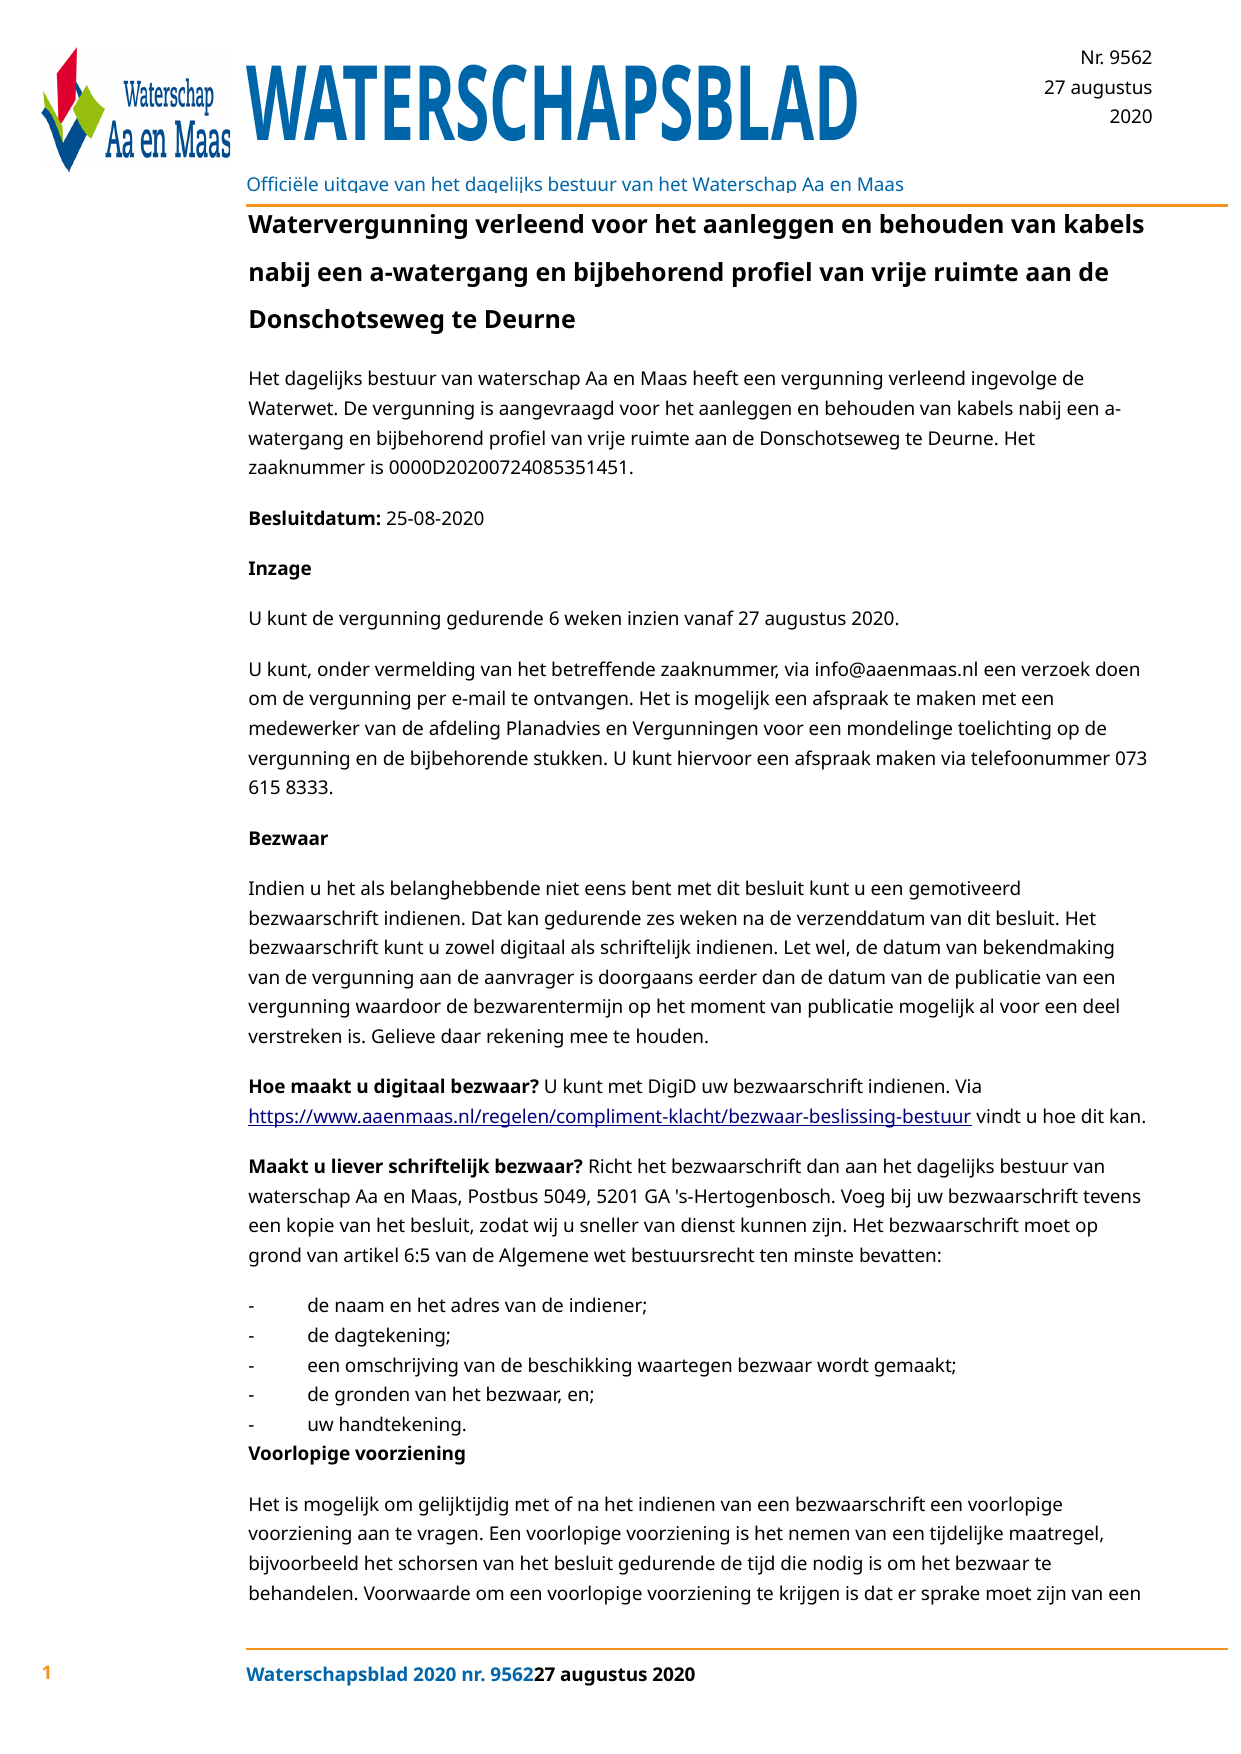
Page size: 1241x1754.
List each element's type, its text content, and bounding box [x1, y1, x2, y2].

text Hoe maakt u digitaal bezwaar? U kunt met DigiD uw bezwaarschrift indienen. Via https://www.aaenmaas.nl/regelen/compliment-klacht/bezwaar-beslissing-bestuur vindt u hoe dit kan. [248, 1073, 1152, 1129]
picture [41, 47, 231, 172]
list de naam en het adres van de indiener; [248, 1293, 1152, 1318]
text Het is mogelijk om gelijktijdig met of na het indienen van een bezwaarschrift een voorlopige voorziening aan te vragen. Een voorlopige voorziening is het nemen van een tijdelijke maatregel, bijvoorbeeld het schorsen van het besluit gedurende de tijd die nodig is om het bezwaar te behandelen. Voorwaarde om een voorlopige voorziening te krijgen is dat er sprake moet zijn van een [248, 1491, 1152, 1605]
list de dagtekening; [248, 1322, 1152, 1348]
text Besluitdatum: 25-08-2020 [248, 505, 1152, 530]
text Maakt u liever schriftelijk bezwaar? Richt het bezwaarschrift dan aan het dagelijks bestuur van waterschap Aa en Maas, Postbus 5049, 5201 GA 's-Hertogenbosch. Voeg bij uw bezwaarschrift tevens een kopie van het besluit, zodat wij u sneller van dienst kunnen zijn. Het bezwaarschrift moet op grond van artikel 6:5 van de Algemene wet bestuursrecht ten minste bevatten: [248, 1153, 1152, 1268]
list een omschrijving van de beschikking waartegen bezwaar wordt gemaakt; [248, 1352, 1152, 1377]
list de gronden van het bezwaar, en; [248, 1381, 1152, 1407]
text Indien u het als belanghebbende niet eens bent met dit besluit kunt u een gemotiveerd bezwaarschrift indienen. Dat kan gedurende zes weken na de verzenddatum van dit besluit. Het bezwaarschrift kunt u zowel digitaal als schriftelijk indienen. Let wel, de datum van bekendmaking van de vergunning aan de aanvrager is doorgaans eerder dan de datum van de publicatie van een vergunning waardoor de bezwarentermijn op het moment van publicatie mogelijk al voor een deel verstreken is. Gelieve daar rekening mee te houden. [248, 875, 1152, 1049]
text Het dagelijks bestuur van waterschap Aa en Maas heeft een vergunning verleend ingevolge de Waterwet. De vergunning is aangevraagd voor het aanleggen en behouden van kabels nabij een a-watergang en bijbehorend profiel van vrije ruimte aan de Donschotseweg te Deurne. Het zaaknummer is 0000D20200724085351451. [248, 366, 1152, 480]
text Inzage [248, 555, 1152, 581]
text Bezwaar [248, 825, 1152, 850]
text U kunt, onder vermelding van het betreffende zaaknummer, via info@aaenmaas.nl een verzoek doen om de vergunning per e-mail te ontvangen. Het is mogelijk een afspraak te maken met een medewerker van de afdeling Planadvies en Vergunningen voor een mondelinge toelichting op de vergunning en de bijbehorende stukken. U kunt hiervoor een afspraak maken via telefoonummer 073 615 8333. [248, 656, 1152, 800]
text U kunt de vergunning gedurende 6 weken inzien vanaf 27 augustus 2020. [248, 606, 1152, 631]
text Watervergunning verleend voor het aanleggen en behouden van kabels nabij een a-watergang en bijbehorend profiel van vrije ruimte aan de Donschotseweg te Deurne [248, 207, 1152, 336]
list uw handtekening. [248, 1411, 1152, 1437]
text Voorlopige voorziening [248, 1441, 1152, 1466]
